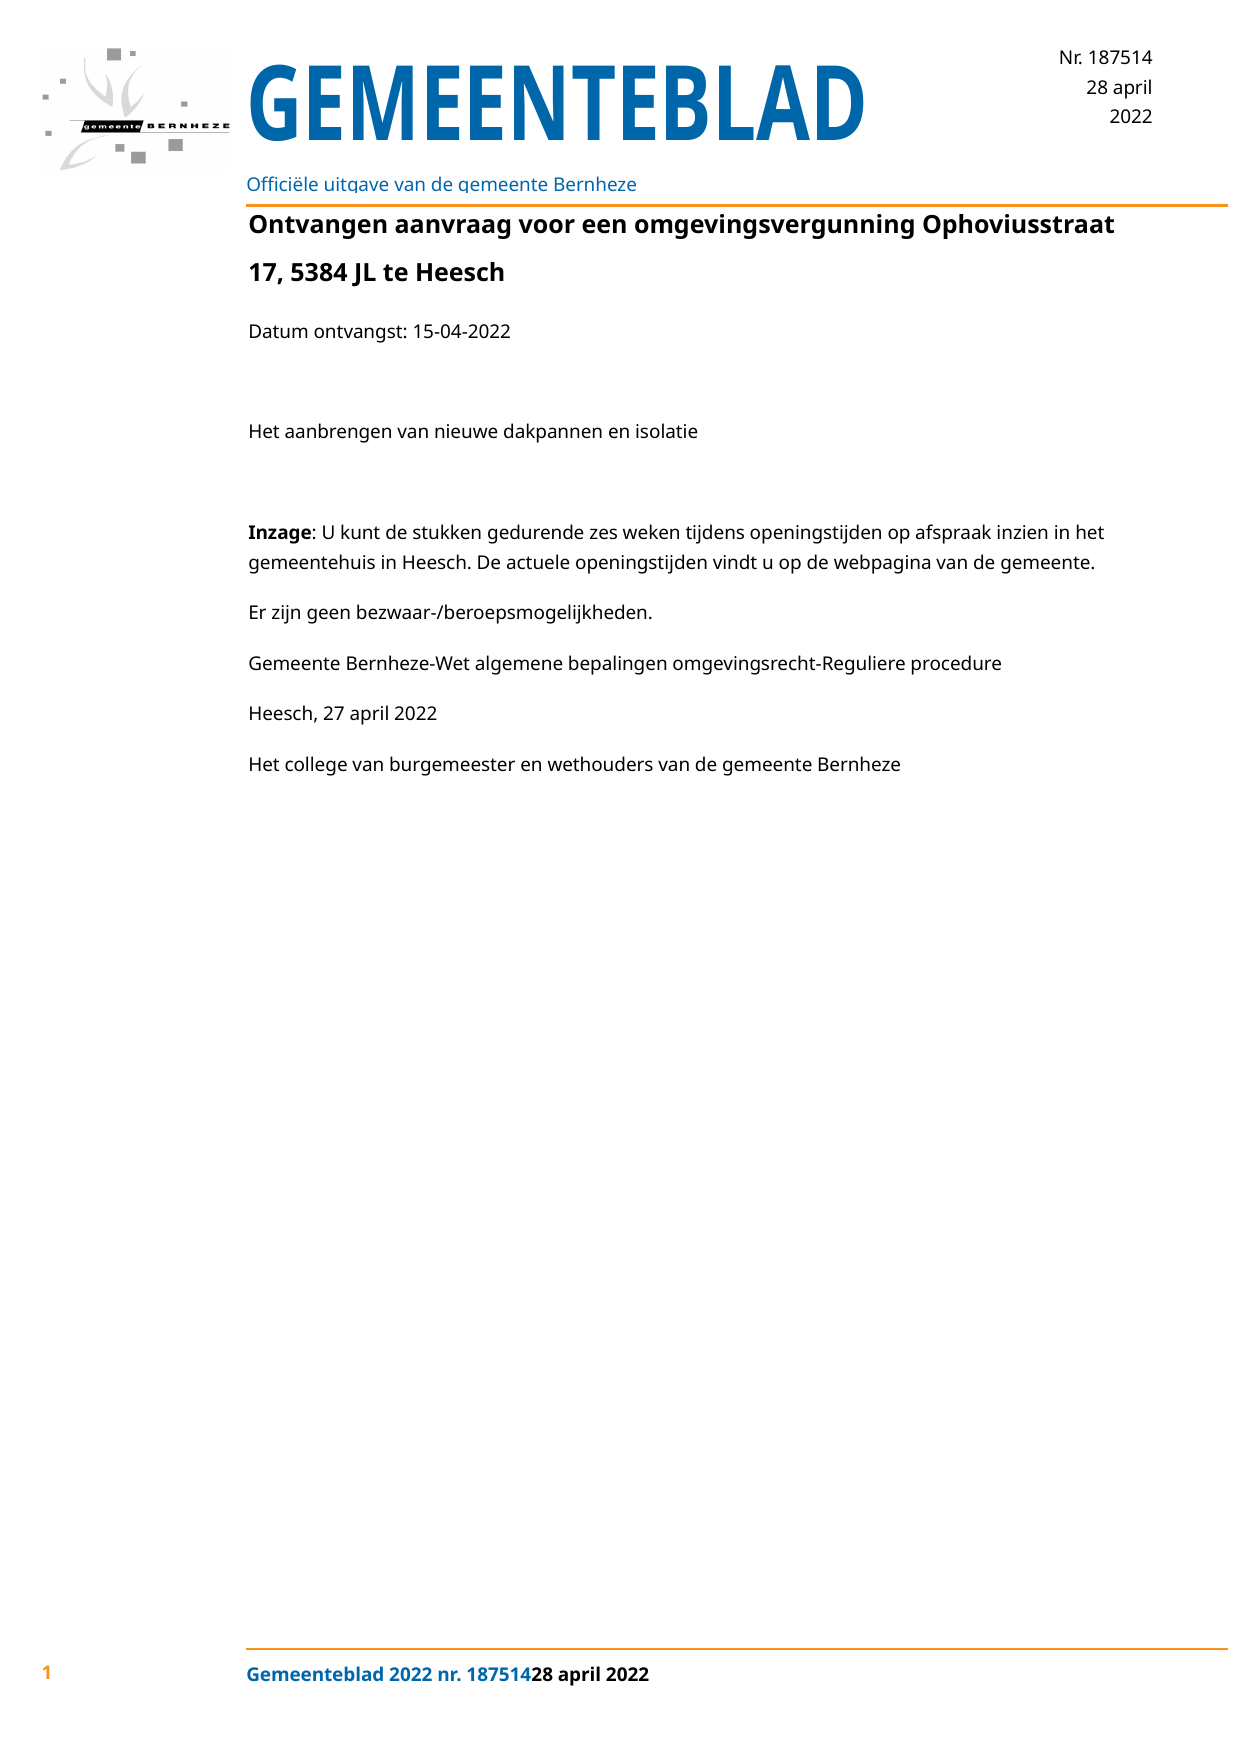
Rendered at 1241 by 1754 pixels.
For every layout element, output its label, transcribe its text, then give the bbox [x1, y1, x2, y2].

text Het aanbrengen van nieuwe dakpannen en isolatie [248, 419, 1152, 444]
text Datum ontvangst: 15-04-2022 [248, 318, 1152, 344]
text Inzage: U kunt de stukken gedurende zes weken tijdens openingstijden op afspraak inzien in het gemeentehuis in Heesch. De actuele openingstijden vindt u op de webpagina van de gemeente. [248, 519, 1152, 575]
picture [41, 47, 231, 172]
text Ontvangen aanvraag voor een omgevingsvergunning Ophoviusstraat 17, 5384 JL te Heesch [248, 207, 1152, 288]
text Gemeente Bernheze-Wet algemene bepalingen omgevingsrecht-Reguliere procedure [248, 650, 1152, 676]
text Heesch, 27 april 2022 [248, 700, 1152, 726]
text Het college van burgemeester en wethouders van de gemeente Bernheze [248, 751, 1152, 777]
text Er zijn geen bezwaar-/beroepsmogelijkheden. [248, 599, 1152, 625]
